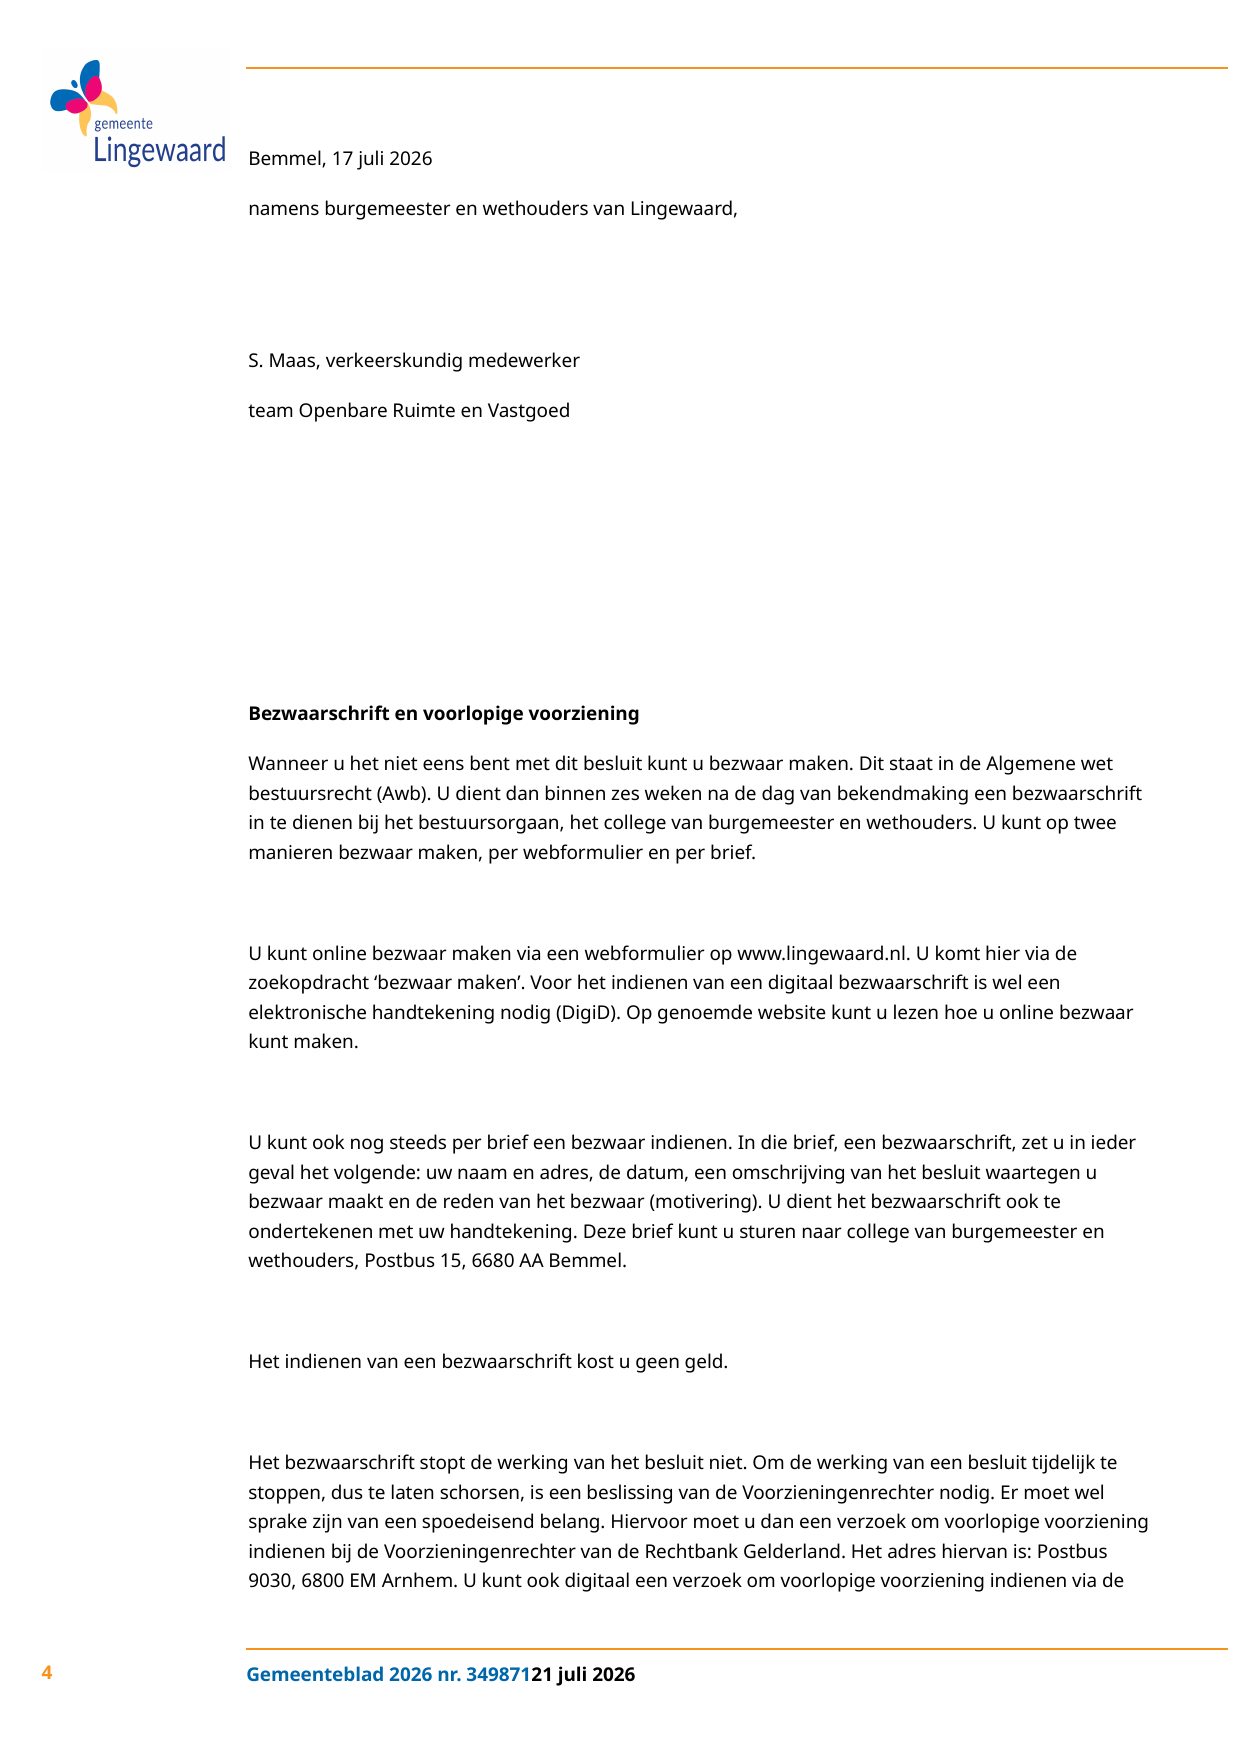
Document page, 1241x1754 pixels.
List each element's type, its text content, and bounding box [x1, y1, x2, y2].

text S. Maas, verkeerskundig medewerker [248, 347, 1152, 373]
text Het indienen van een bezwaarschrift kost u geen geld. [248, 1348, 1152, 1374]
text namens burgemeester en wethouders van Lingewaard, [248, 196, 1152, 221]
text Bemmel, 17 juli 2026 [248, 145, 1152, 171]
text Het bezwaarschrift stopt de werking van het besluit niet. Om de werking van een besluit tijdelijk te stoppen, dus te laten schorsen, is een beslissing van de Voorzieningenrechter nodig. Er moet wel sprake zijn van een spoedeisend belang. Hiervoor moet u dan een verzoek om voorlopige voorziening indienen bij de Voorzieningenrechter van de Rechtbank Gelderland. Het adres hiervan is: Postbus 9030, 6800 EM Arnhem. U kunt ook digitaal een verzoek om voorlopige voorziening indienen via de [248, 1449, 1152, 1593]
text U kunt ook nog steeds per brief een bezwaar indienen. In die brief, een bezwaarschrift, zet u in ieder geval het volgende: uw naam en adres, de datum, een omschrijving van het besluit waartegen u bezwaar maakt en de reden van het bezwaar (motivering). U dient het bezwaarschrift ook te ondertekenen met uw handtekening. Deze brief kunt u sturen naar college van burgemeester en wethouders, Postbus 15, 6680 AA Bemmel. [248, 1129, 1152, 1273]
text Wanneer u het niet eens bent met dit besluit kunt u bezwaar maken. Dit staat in de Algemene wet bestuursrecht (Awb). U dient dan binnen zes weken na de dag van bekendmaking een bezwaarschrift in te dienen bij het bestuursorgaan, het college van burgemeester en wethouders. U kunt op twee manieren bezwaar maken, per webformulier en per brief. [248, 750, 1152, 865]
picture [41, 47, 231, 172]
text team Openbare Ruimte en Vastgoed [248, 397, 1152, 423]
text Bezwaarschrift en voorlopige voorziening [248, 700, 1152, 726]
text U kunt online bezwaar maken via een webformulier op www.lingewaard.nl. U komt hier via de zoekopdracht ‘bezwaar maken’. Voor het indienen van een digitaal bezwaarschrift is wel een elektronische handtekening nodig (DigiD). Op genoemde website kunt u lezen hoe u online bezwaar kunt maken. [248, 940, 1152, 1054]
